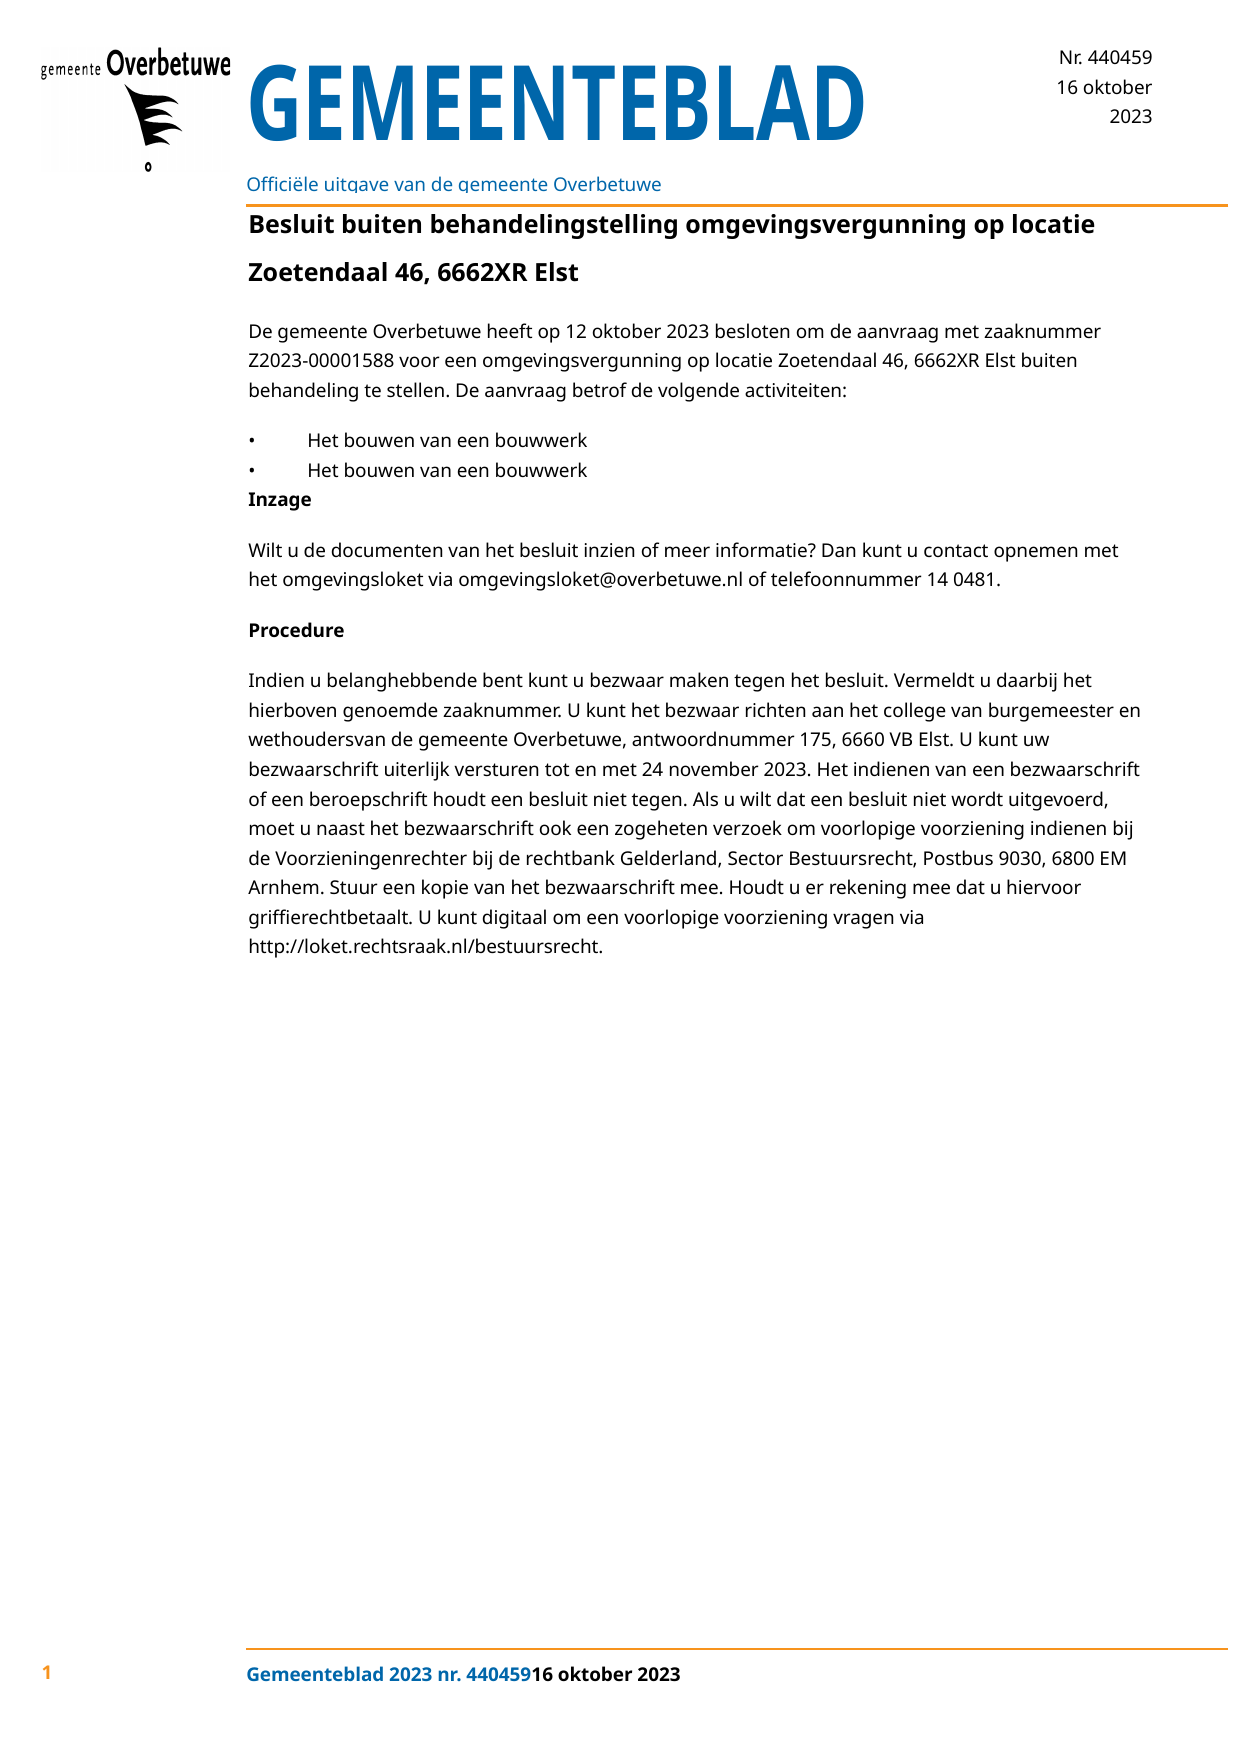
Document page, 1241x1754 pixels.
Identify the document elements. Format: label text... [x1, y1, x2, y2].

text De gemeente Overbetuwe heeft op 12 oktober 2023 besloten om de aanvraag met zaaknummer Z2023-00001588 voor een omgevingsvergunning op locatie Zoetendaal 46, 6662XR Elst buiten behandeling te stellen. De aanvraag betrof de volgende activiteiten: [248, 318, 1152, 403]
text Inzage [248, 487, 1152, 512]
list Het bouwen van een bouwwerk [248, 427, 1152, 453]
picture [41, 47, 231, 172]
text Procedure [248, 617, 1152, 643]
list Het bouwen van een bouwwerk [248, 457, 1152, 483]
text Indien u belanghebbende bent kunt u bezwaar maken tegen het besluit. Vermeldt u daarbij het hierboven genoemde zaaknummer. U kunt het bezwaar richten aan het college van burgemeester en wethoudersvan de gemeente Overbetuwe, antwoordnummer 175, 6660 VB Elst. U kunt uw bezwaarschrift uiterlijk versturen tot en met 24 november 2023. Het indienen van een bezwaarschrift of een beroepschrift houdt een besluit niet tegen. Als u wilt dat een besluit niet wordt uitgevoerd, moet u naast het bezwaarschrift ook een zogeheten verzoek om voorlopige voorziening indienen bij de Voorzieningenrechter bij de rechtbank Gelderland, Sector Bestuursrecht, Postbus 9030, 6800 EM Arnhem. Stuur een kopie van het bezwaarschrift mee. Houdt u er rekening mee dat u hiervoor griffierechtbetaalt. U kunt digitaal om een voorlopige voorziening vragen via http://loket.rechtsraak.nl/bestuursrecht. [248, 667, 1152, 959]
text Besluit buiten behandelingstelling omgevingsvergunning op locatie Zoetendaal 46, 6662XR Elst [248, 207, 1152, 288]
text Wilt u de documenten van het besluit inzien of meer informatie? Dan kunt u contact opnemen met het omgevingsloket via omgevingsloket@overbetuwe.nl of telefoonnummer 14 0481. [248, 537, 1152, 592]
